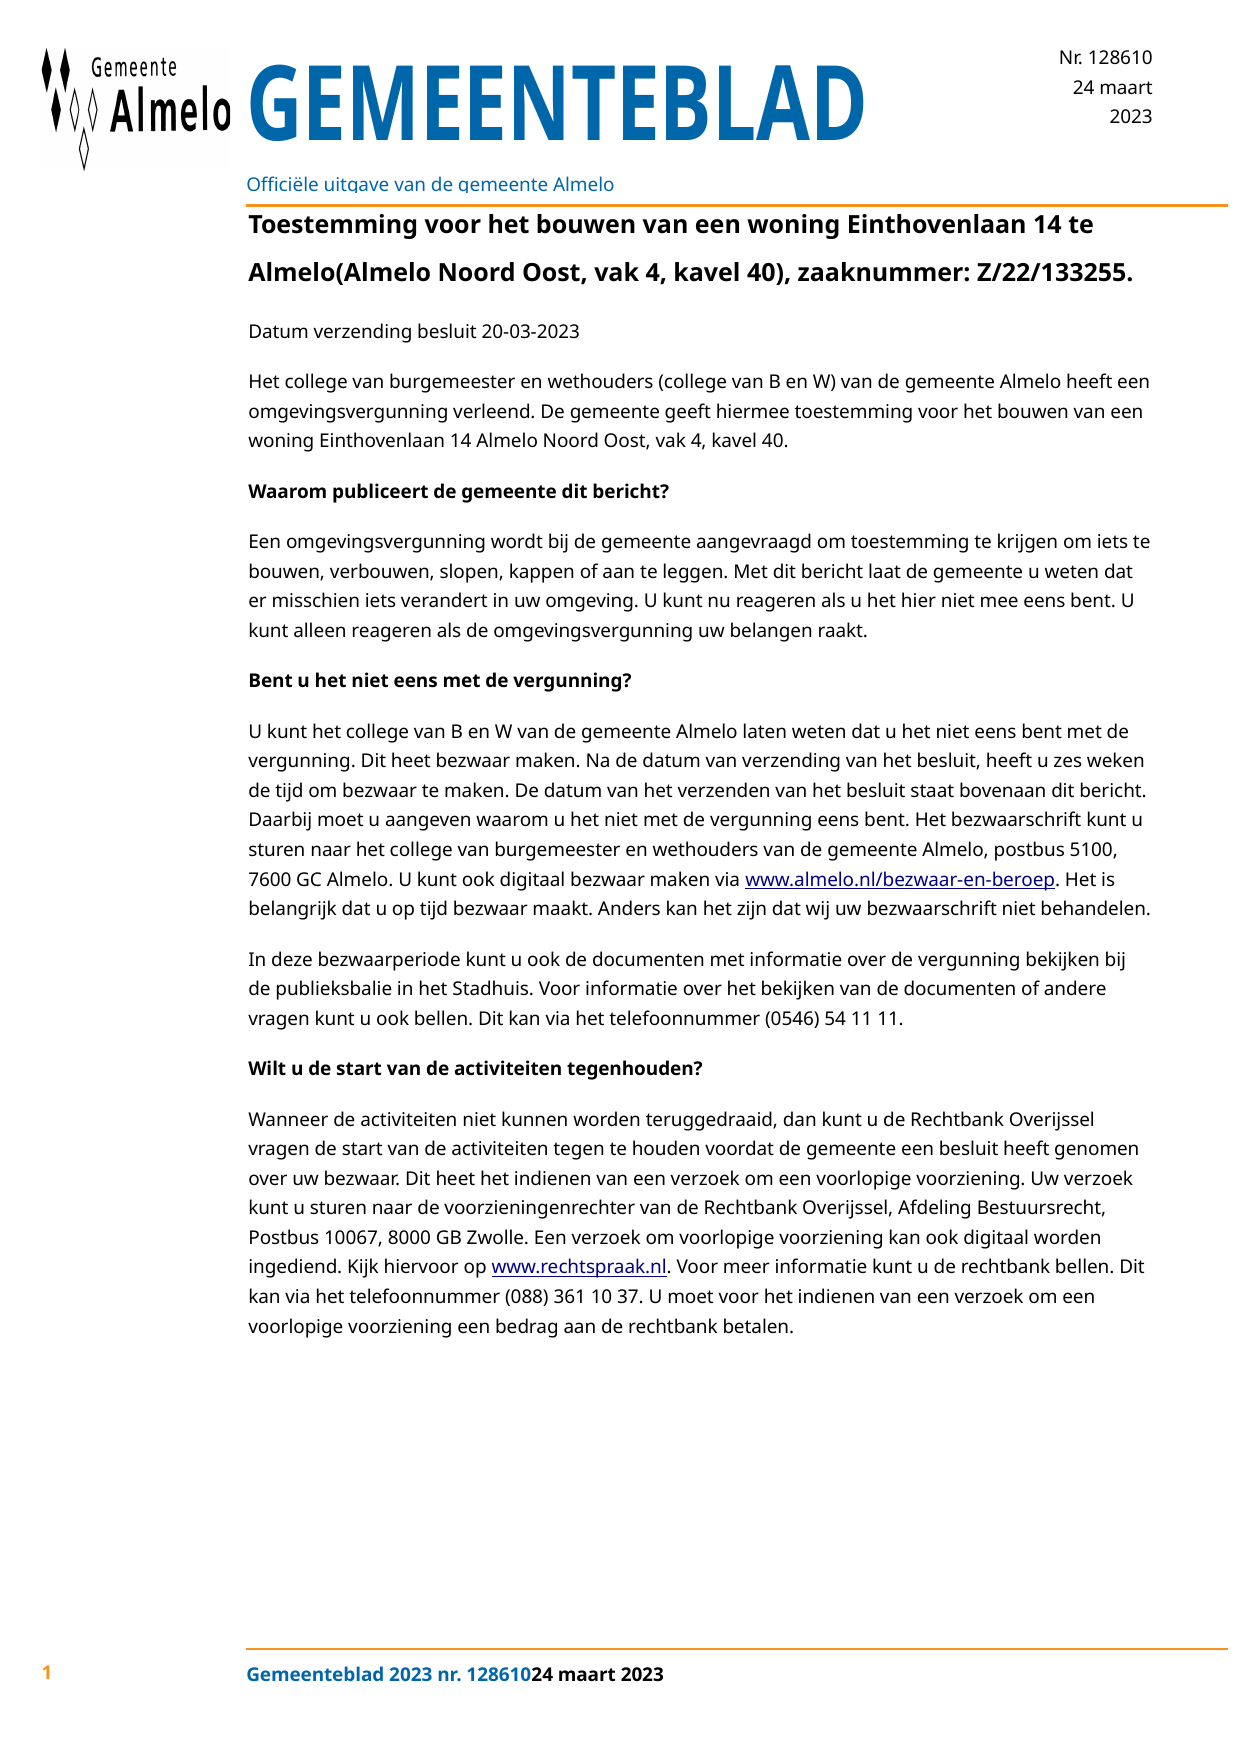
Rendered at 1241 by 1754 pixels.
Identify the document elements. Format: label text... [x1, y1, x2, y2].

text In deze bezwaarperiode kunt u ook de documenten met informatie over de vergunning bekijken bij de publieksbalie in het Stadhuis. Voor informatie over het bekijken van de documenten of andere vragen kunt u ook bellen. Dit kan via het telefoonnummer (0546) 54 11 11. [248, 946, 1152, 1031]
picture [41, 47, 231, 172]
text Datum verzending besluit 20-03-2023 [248, 318, 1152, 344]
text Bent u het niet eens met de vergunning? [248, 667, 1152, 693]
text U kunt het college van B en W van de gemeente Almelo laten weten dat u het niet eens bent met de vergunning. Dit heet bezwaar maken. Na de datum van verzending van het besluit, heeft u zes weken de tijd om bezwaar te maken. De datum van het verzenden van het besluit staat bovenaan dit bericht. Daarbij moet u aangeven waarom u het niet met de vergunning eens bent. Het bezwaarschrift kunt u sturen naar het college van burgemeester en wethouders van de gemeente Almelo, postbus 5100, 7600 GC Almelo. U kunt ook digitaal bezwaar maken via www.almelo.nl/bezwaar-en-beroep. Het is belangrijk dat u op tijd bezwaar maakt. Anders kan het zijn dat wij uw bezwaarschrift niet behandelen. [248, 718, 1152, 921]
text Wanneer de activiteiten niet kunnen worden teruggedraaid, dan kunt u de Rechtbank Overijssel vragen de start van de activiteiten tegen te houden voordat de gemeente een besluit heeft genomen over uw bezwaar. Dit heet het indienen van een verzoek om een voorlopige voorziening. Uw verzoek kunt u sturen naar de voorzieningenrechter van de Rechtbank Overijssel, Afdeling Bestuursrecht, Postbus 10067, 8000 GB Zwolle. Een verzoek om voorlopige voorziening kan ook digitaal worden ingediend. Kijk hiervoor op www.rechtspraak.nl. Voor meer informatie kunt u de rechtbank bellen. Dit kan via het telefoonnummer (088) 361 10 37. U moet voor het indienen van een verzoek om een voorlopige voorziening een bedrag aan de rechtbank betalen. [248, 1106, 1152, 1339]
text Toestemming voor het bouwen van een woning Einthovenlaan 14 te Almelo(Almelo Noord Oost, vak 4, kavel 40), zaaknummer: Z/22/133255. [248, 207, 1152, 288]
text Wilt u de start van de activiteiten tegenhouden? [248, 1055, 1152, 1081]
text Waarom publiceert de gemeente dit bericht? [248, 478, 1152, 504]
text Het college van burgemeester en wethouders (college van B en W) van de gemeente Almelo heeft een omgevingsvergunning verleend. De gemeente geeft hiermee toestemming voor het bouwen van een woning Einthovenlaan 14 Almelo Noord Oost, vak 4, kavel 40. [248, 368, 1152, 453]
text Een omgevingsvergunning wordt bij de gemeente aangevraagd om toestemming te krijgen om iets te bouwen, verbouwen, slopen, kappen of aan te leggen. Met dit bericht laat de gemeente u weten dat er misschien iets verandert in uw omgeving. U kunt nu reageren als u het hier niet mee eens bent. U kunt alleen reageren als de omgevingsvergunning uw belangen raakt. [248, 528, 1152, 643]
